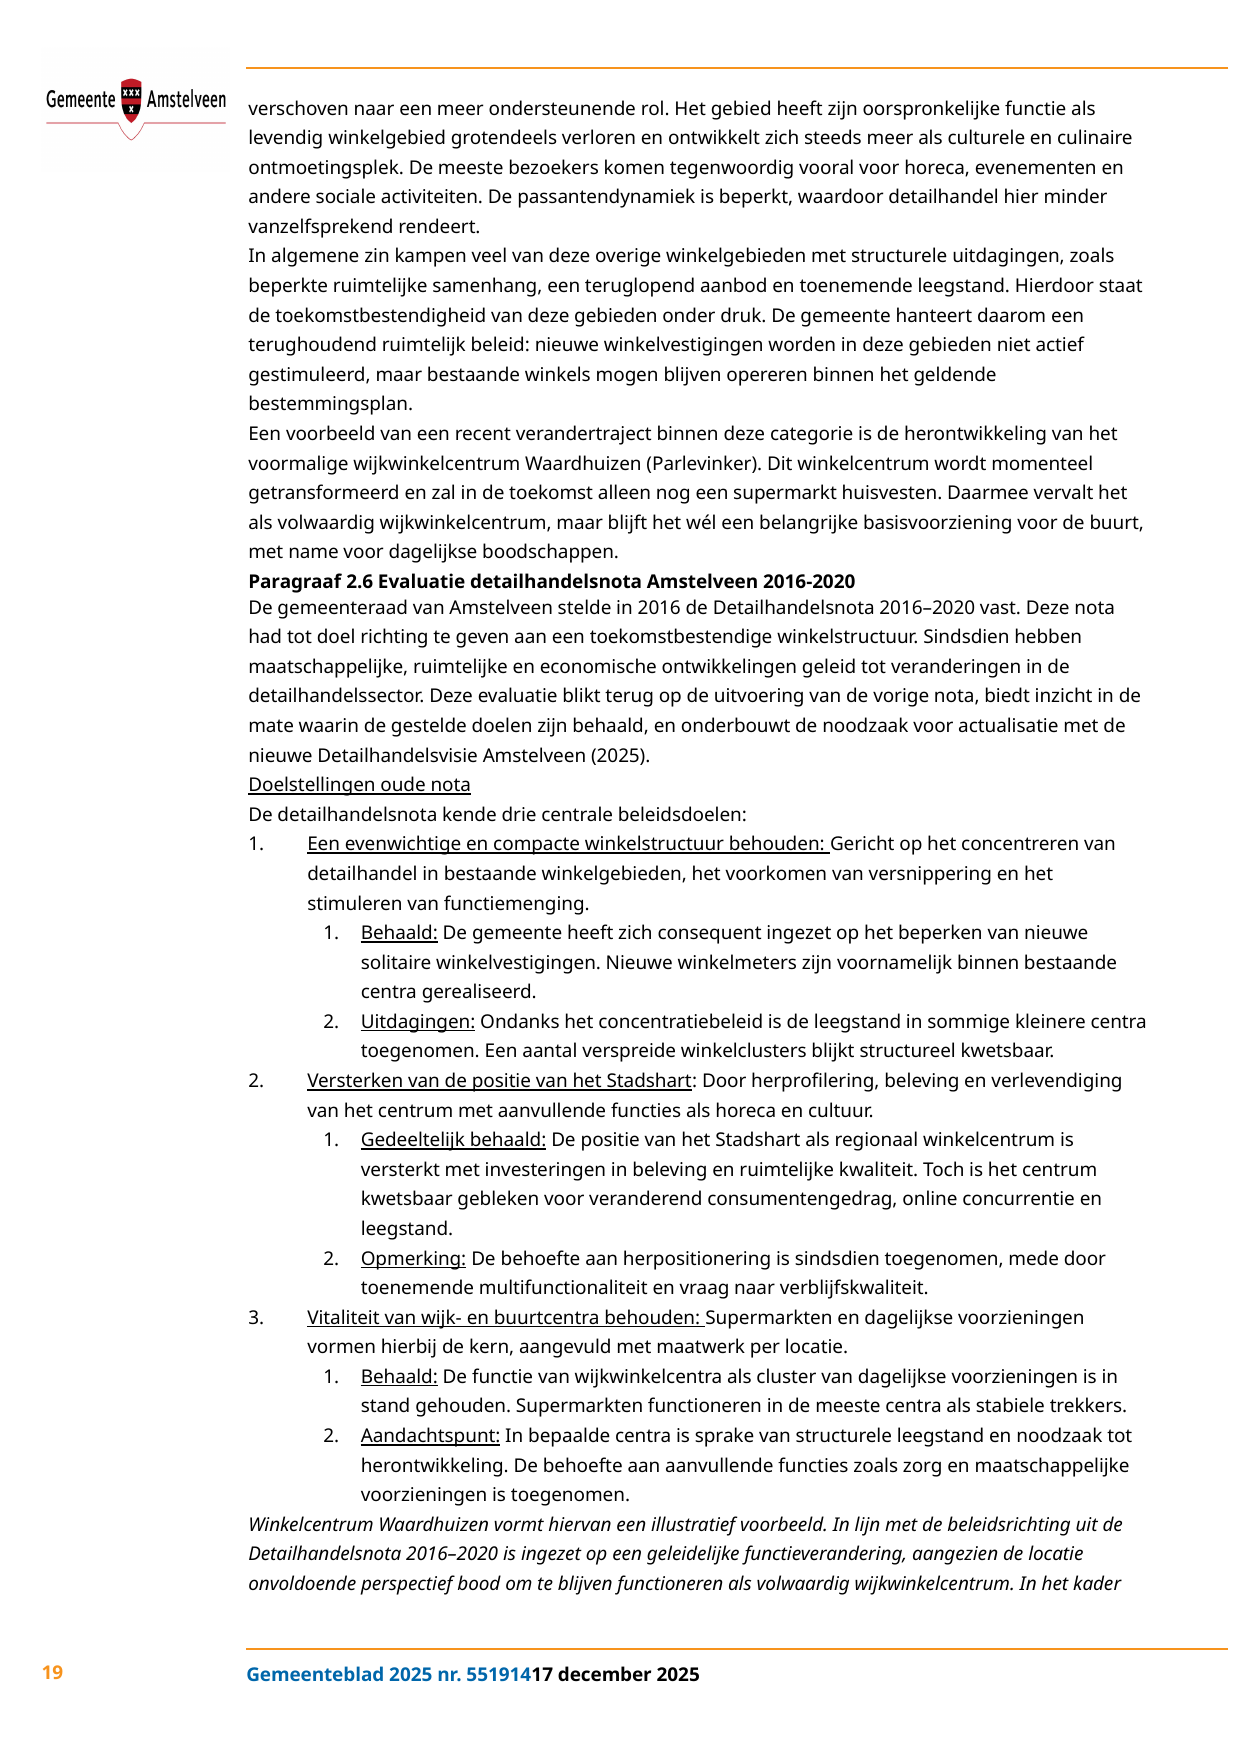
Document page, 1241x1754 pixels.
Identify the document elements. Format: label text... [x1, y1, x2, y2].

text De detailhandelsnota kende drie centrale beleidsdoelen: [248, 801, 1152, 827]
text De gemeenteraad van Amstelveen stelde in 2016 de Detailhandelsnota 2016–2020 vast. Deze nota had tot doel richting te geven aan een toekomstbestendige winkelstructuur. Sindsdien hebben maatschappelijke, ruimtelijke en economische ontwikkelingen geleid tot veranderingen in de detailhandelssector. Deze evaluatie blikt terug op de uitvoering van de vorige nota, biedt inzicht in de mate waarin de gestelde doelen zijn behaald, en onderbouwt de noodzaak voor actualisatie met de nieuwe Detailhandelsvisie Amstelveen (2025). [248, 594, 1152, 767]
text Winkelcentrum Waardhuizen vormt hiervan een illustratief voorbeeld. In lijn met de beleidsrichting uit de Detailhandelsnota 2016–2020 is ingezet op een geleidelijke functieverandering, aangezien de locatie onvoldoende perspectief bood om te blijven functioneren als volwaardig wijkwinkelcentrum. In het kader [248, 1511, 1152, 1596]
list Versterken van de positie van het Stadshart: Door herprofilering, beleving en verlevendiging van het centrum met aanvullende functies als horeca en cultuur. [248, 1067, 1152, 1122]
list Behaald: De functie van wijkwinkelcentra als cluster van dagelijkse voorzieningen is in stand gehouden. Supermarkten functioneren in de meeste centra als stabiele trekkers. [323, 1363, 1152, 1418]
text In algemene zin kampen veel van deze overige winkelgebieden met structurele uitdagingen, zoals beperkte ruimtelijke samenhang, een teruglopend aanbod en toenemende leegstand. Hierdoor staat de toekomstbestendigheid van deze gebieden onder druk. De gemeente hanteert daarom een terughoudend ruimtelijk beleid: nieuwe winkelvestigingen worden in deze gebieden niet actief gestimuleerd, maar bestaande winkels mogen blijven opereren binnen het geldende bestemmingsplan. [248, 243, 1152, 416]
list Uitdagingen: Ondanks het concentratiebeleid is de leegstand in sommige kleinere centra toegenomen. Een aantal verspreide winkelclusters blijkt structureel kwetsbaar. [323, 1008, 1152, 1063]
list Aandachtspunt: In bepaalde centra is sprake van structurele leegstand en noodzaak tot herontwikkeling. De behoefte aan aanvullende functies zoals zorg en maatschappelijke voorzieningen is toegenomen. [323, 1422, 1152, 1507]
text Paragraaf 2.6 Evaluatie detailhandelsnota Amstelveen 2016-2020 [248, 568, 1152, 594]
list Opmerking: De behoefte aan herpositionering is sindsdien toegenomen, mede door toenemende multifunctionaliteit en vraag naar verblijfskwaliteit. [323, 1245, 1152, 1300]
text verschoven naar een meer ondersteunende rol. Het gebied heeft zijn oorspronkelijke functie als levendig winkelgebied grotendeels verloren en ontwikkelt zich steeds meer als culturele en culinaire ontmoetingsplek. De meeste bezoekers komen tegenwoordig vooral voor horeca, evenementen en andere sociale activiteiten. De passantendynamiek is beperkt, waardoor detailhandel hier minder vanzelfsprekend rendeert. [248, 95, 1152, 239]
list Vitaliteit van wijk- en buurtcentra behouden: Supermarkten en dagelijkse voorzieningen vormen hierbij de kern, aangevuld met maatwerk per locatie. [248, 1304, 1152, 1359]
text Doelstellingen oude nota [248, 771, 1152, 797]
list Behaald: De gemeente heeft zich consequent ingezet op het beperken van nieuwe solitaire winkelvestigingen. Nieuwe winkelmeters zijn voornamelijk binnen bestaande centra gerealiseerd. [323, 919, 1152, 1004]
list Een evenwichtige en compacte winkelstructuur behouden: Gericht op het concentreren van detailhandel in bestaande winkelgebieden, het voorkomen van versnippering en het stimuleren van functiemenging. [248, 831, 1152, 915]
text Een voorbeeld van een recent verandertraject binnen deze categorie is de herontwikkeling van het voormalige wijkwinkelcentrum Waardhuizen (Parlevinker). Dit winkelcentrum wordt momenteel getransformeerd en zal in de toekomst alleen nog een supermarkt huisvesten. Daarmee vervalt het als volwaardig wijkwinkelcentrum, maar blijft het wél een belangrijke basisvoorziening voor de buurt, met name voor dagelijkse boodschappen. [248, 420, 1152, 564]
list Gedeeltelijk behaald: De positie van het Stadshart als regionaal winkelcentrum is versterkt met investeringen in beleving en ruimtelijke kwaliteit. Toch is het centrum kwetsbaar gebleken voor veranderend consumentengedrag, online concurrentie en leegstand. [323, 1126, 1152, 1241]
picture [41, 47, 231, 172]
